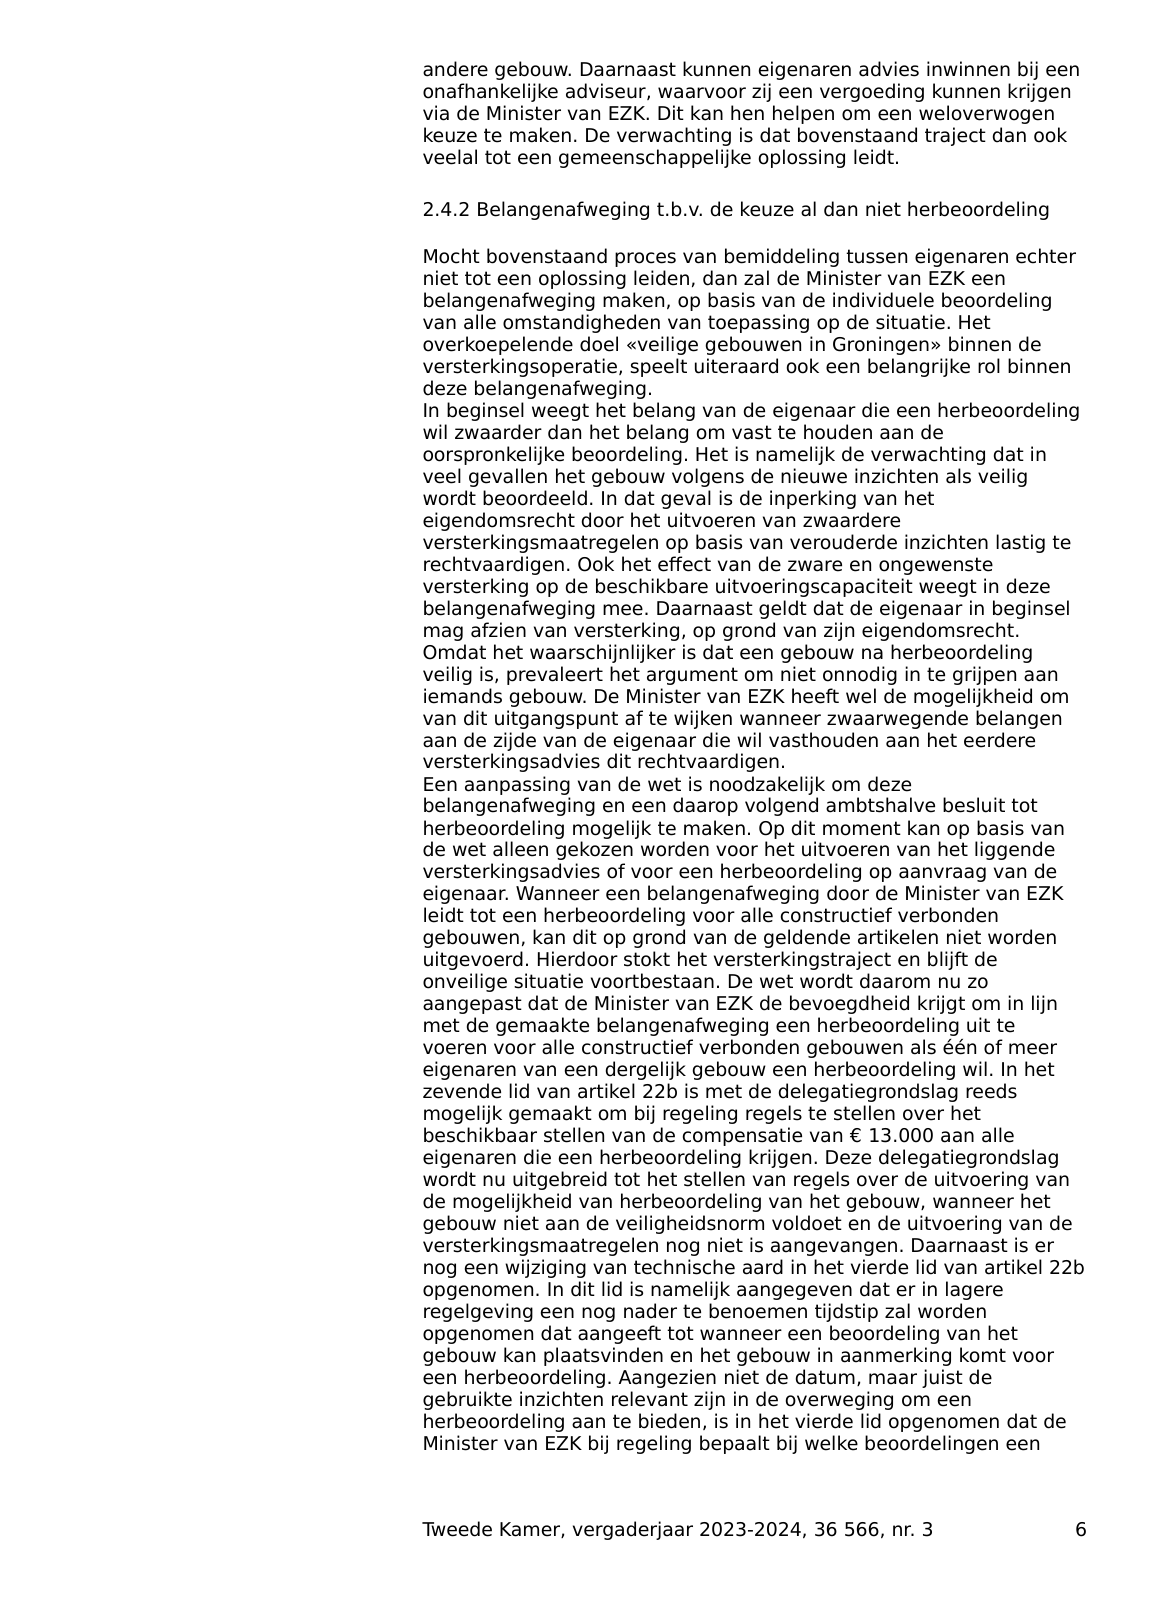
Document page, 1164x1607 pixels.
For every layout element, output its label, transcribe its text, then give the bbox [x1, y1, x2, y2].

text Een aanpassing van de wet is noodzakelijk om deze belangenafweging en een daarop volgend ambtshalve besluit tot herbeoordeling mogelijk te maken. Op dit moment kan op basis van de wet alleen gekozen worden voor het uitvoeren van het liggende versterkingsadvies of voor een herbeoordeling op aanvraag van de eigenaar. Wanneer een belangenafweging door de Minister van EZK leidt tot een herbeoordeling voor alle constructief verbonden gebouwen, kan dit op grond van de geldende artikelen niet worden uitgevoerd. Hierdoor stokt het versterkingstraject en blijft de onveilige situatie voortbestaan. De wet wordt daarom nu zo aangepast dat de Minister van EZK de bevoegdheid krijgt om in lijn met de gemaakte belangenafweging een herbeoordeling uit te voeren voor alle constructief verbonden gebouwen als één of meer eigenaren van een dergelijk gebouw een herbeoordeling wil. In het zevende lid van artikel 22b is met de delegatiegrondslag reeds mogelijk gemaakt om bij regeling regels te stellen over het beschikbaar stellen van de compensatie van € 13.000 aan alle eigenaren die een herbeoordeling krijgen. Deze delegatiegrondslag wordt nu uitgebreid tot het stellen van regels over de uitvoering van de mogelijkheid van herbeoordeling van het gebouw, wanneer het gebouw niet aan de veiligheidsnorm voldoet en de uitvoering van de versterkingsmaatregelen nog niet is aangevangen. Daarnaast is er nog een wijziging van technische aard in het vierde lid van artikel 22b opgenomen. In dit lid is namelijk aangegeven dat er in lagere regelgeving een nog nader te benoemen tijdstip zal worden opgenomen dat aangeeft tot wanneer een beoordeling van het gebouw kan plaatsvinden en het gebouw in aanmerking komt voor een herbeoordeling. Aangezien niet de datum, maar juist de gebruikte inzichten relevant zijn in de overweging om een herbeoordeling aan te bieden, is in het vierde lid opgenomen dat de Minister van EZK bij regeling bepaalt bij welke beoordelingen een [422, 773, 1087, 1455]
text Mocht bovenstaand proces van bemiddeling tussen eigenaren echter niet tot een oplossing leiden, dan zal de Minister van EZK een belangenafweging maken, op basis van de individuele beoordeling van alle omstandigheden van toepassing op de situatie. Het overkoepelende doel «veilige gebouwen in Groningen» binnen de versterkingsoperatie, speelt uiteraard ook een belangrijke rol binnen deze belangenafweging. [422, 246, 1087, 400]
text andere gebouw. Daarnaast kunnen eigenaren advies inwinnen bij een onafhankelijke adviseur, waarvoor zij een vergoeding kunnen krijgen via de Minister van EZK. Dit kan hen helpen om een weloverwogen keuze te maken. De verwachting is dat bovenstaand traject dan ook veelal tot een gemeenschappelijke oplossing leidt. [422, 59, 1087, 169]
text In beginsel weegt het belang van de eigenaar die een herbeoordeling wil zwaarder dan het belang om vast te houden aan de oorspronkelijke beoordeling. Het is namelijk de verwachting dat in veel gevallen het gebouw volgens de nieuwe inzichten als veilig wordt beoordeeld. In dat geval is de inperking van het eigendomsrecht door het uitvoeren van zwaardere versterkingsmaatregelen op basis van verouderde inzichten lastig te rechtvaardigen. Ook het effect van de zware en ongewenste versterking op de beschikbare uitvoeringscapaciteit weegt in deze belangenafweging mee. Daarnaast geldt dat de eigenaar in beginsel mag afzien van versterking, op grond van zijn eigendomsrecht. Omdat het waarschijnlijker is dat een gebouw na herbeoordeling veilig is, prevaleert het argument om niet onnodig in te grijpen aan iemands gebouw. De Minister van EZK heeft wel de mogelijkheid om van dit uitgangspunt af te wijken wanneer zwaarwegende belangen aan de zijde van de eigenaar die wil vasthouden aan het eerdere versterkingsadvies dit rechtvaardigen. [422, 400, 1087, 773]
subtitle 2.4.2 Belangenafweging t.b.v. de keuze al dan niet herbeoordeling [422, 199, 1087, 221]
